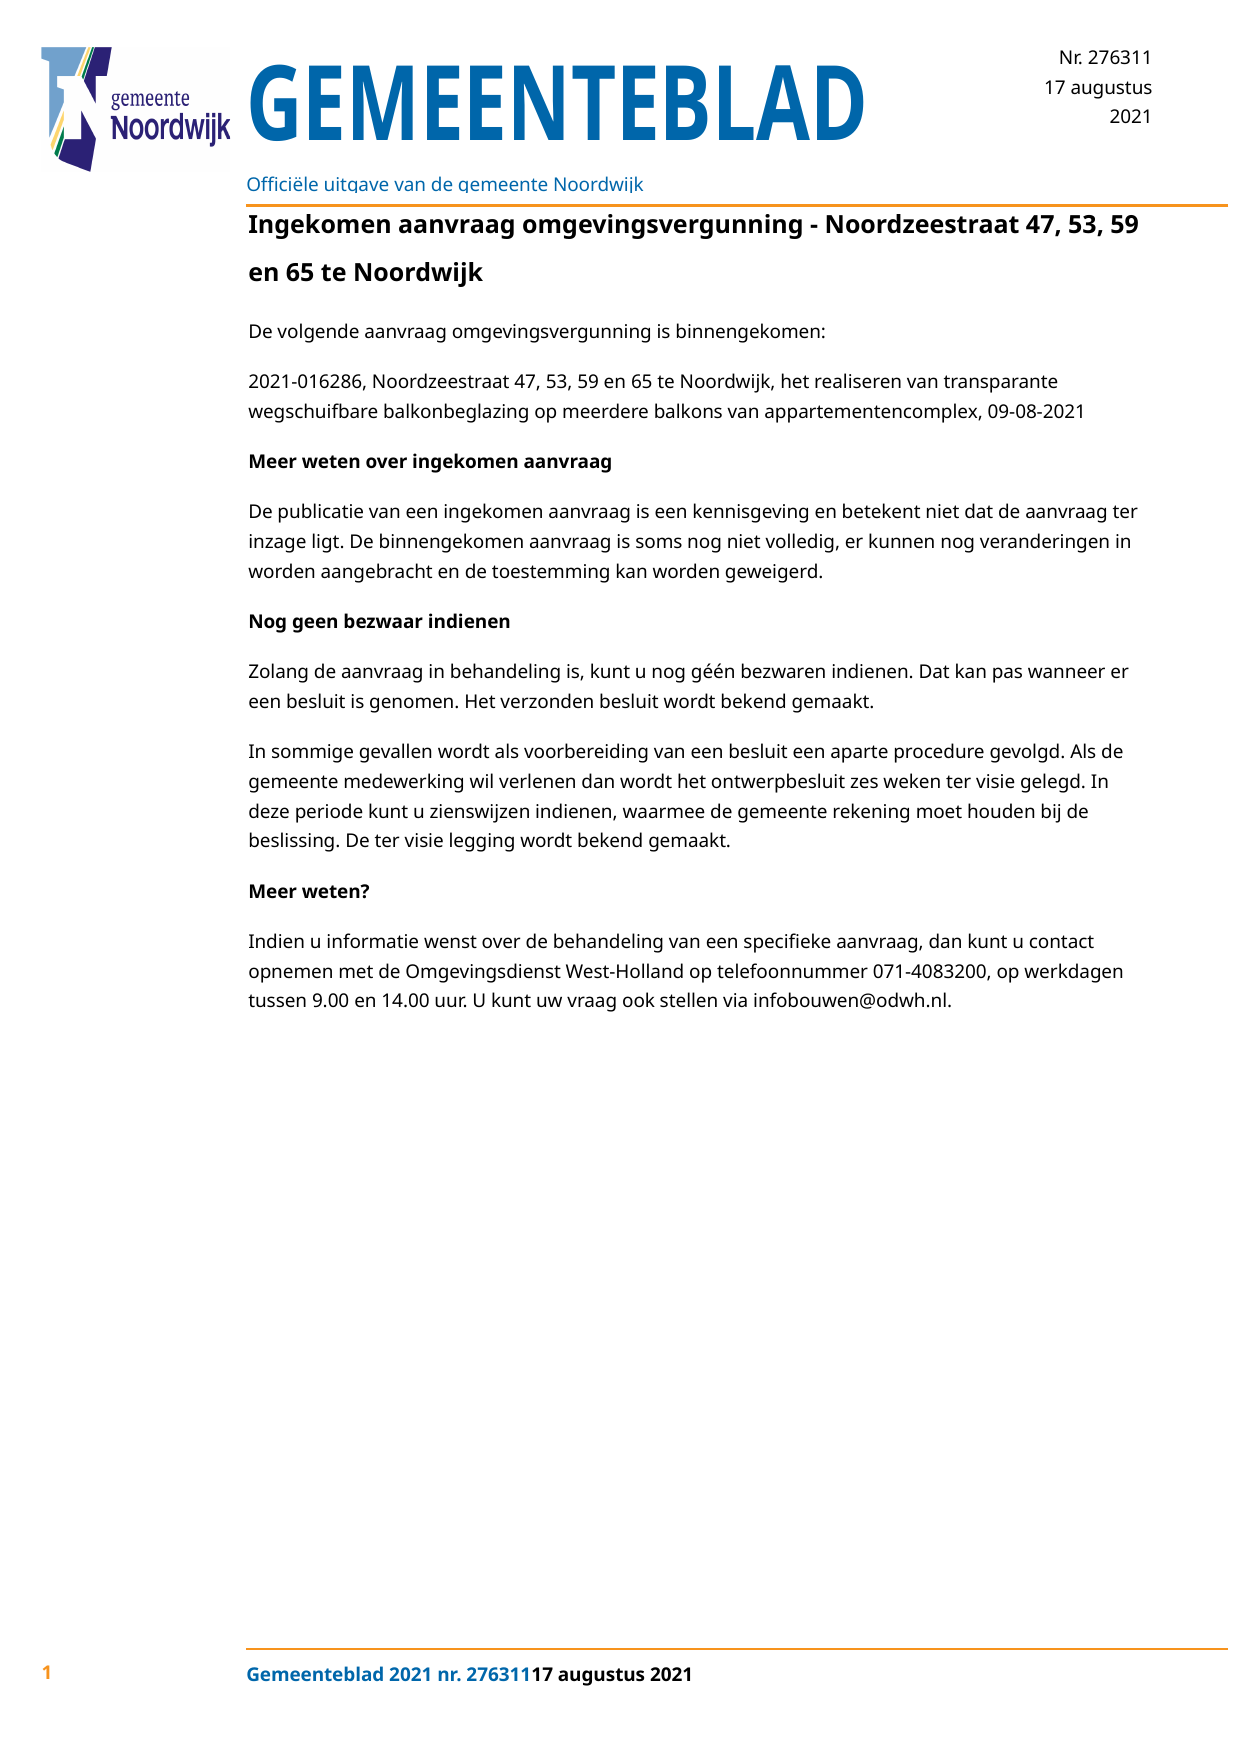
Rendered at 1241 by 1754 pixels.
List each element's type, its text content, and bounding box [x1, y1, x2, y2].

text Nog geen bezwaar indienen [248, 608, 1152, 634]
text Ingekomen aanvraag omgevingsvergunning - Noordzeestraat 47, 53, 59 en 65 te Noordwijk [248, 207, 1152, 288]
text Meer weten over ingekomen aanvraag [248, 448, 1152, 474]
text De publicatie van een ingekomen aanvraag is een kennisgeving en betekent niet dat de aanvraag ter inzage ligt. De binnengekomen aanvraag is soms nog niet volledig, er kunnen nog veranderingen in worden aangebracht en de toestemming kan worden geweigerd. [248, 499, 1152, 584]
picture [41, 47, 231, 172]
text 2021-016286, Noordzeestraat 47, 53, 59 en 65 te Noordwijk, het realiseren van transparante wegschuifbare balkonbeglazing op meerdere balkons van appartementencomplex, 09-08-2021 [248, 368, 1152, 424]
text De volgende aanvraag omgevingsvergunning is binnengekomen: [248, 318, 1152, 344]
text Zolang de aanvraag in behandeling is, kunt u nog géén bezwaren indienen. Dat kan pas wanneer er een besluit is genomen. Het verzonden besluit wordt bekend gemaakt. [248, 659, 1152, 714]
text Indien u informatie wenst over de behandeling van een specifieke aanvraag, dan kunt u contact opnemen met de Omgevingsdienst West-Holland op telefoonnummer 071-4083200, op werkdagen tussen 9.00 en 14.00 uur. U kunt uw vraag ook stellen via infobouwen@odwh.nl. [248, 928, 1152, 1013]
text In sommige gevallen wordt als voorbereiding van een besluit een aparte procedure gevolgd. Als de gemeente medewerking wil verlenen dan wordt het ontwerpbesluit zes weken ter visie gelegd. In deze periode kunt u zienswijzen indienen, waarmee de gemeente rekening moet houden bij de beslissing. De ter visie legging wordt bekend gemaakt. [248, 739, 1152, 853]
text Meer weten? [248, 878, 1152, 904]
